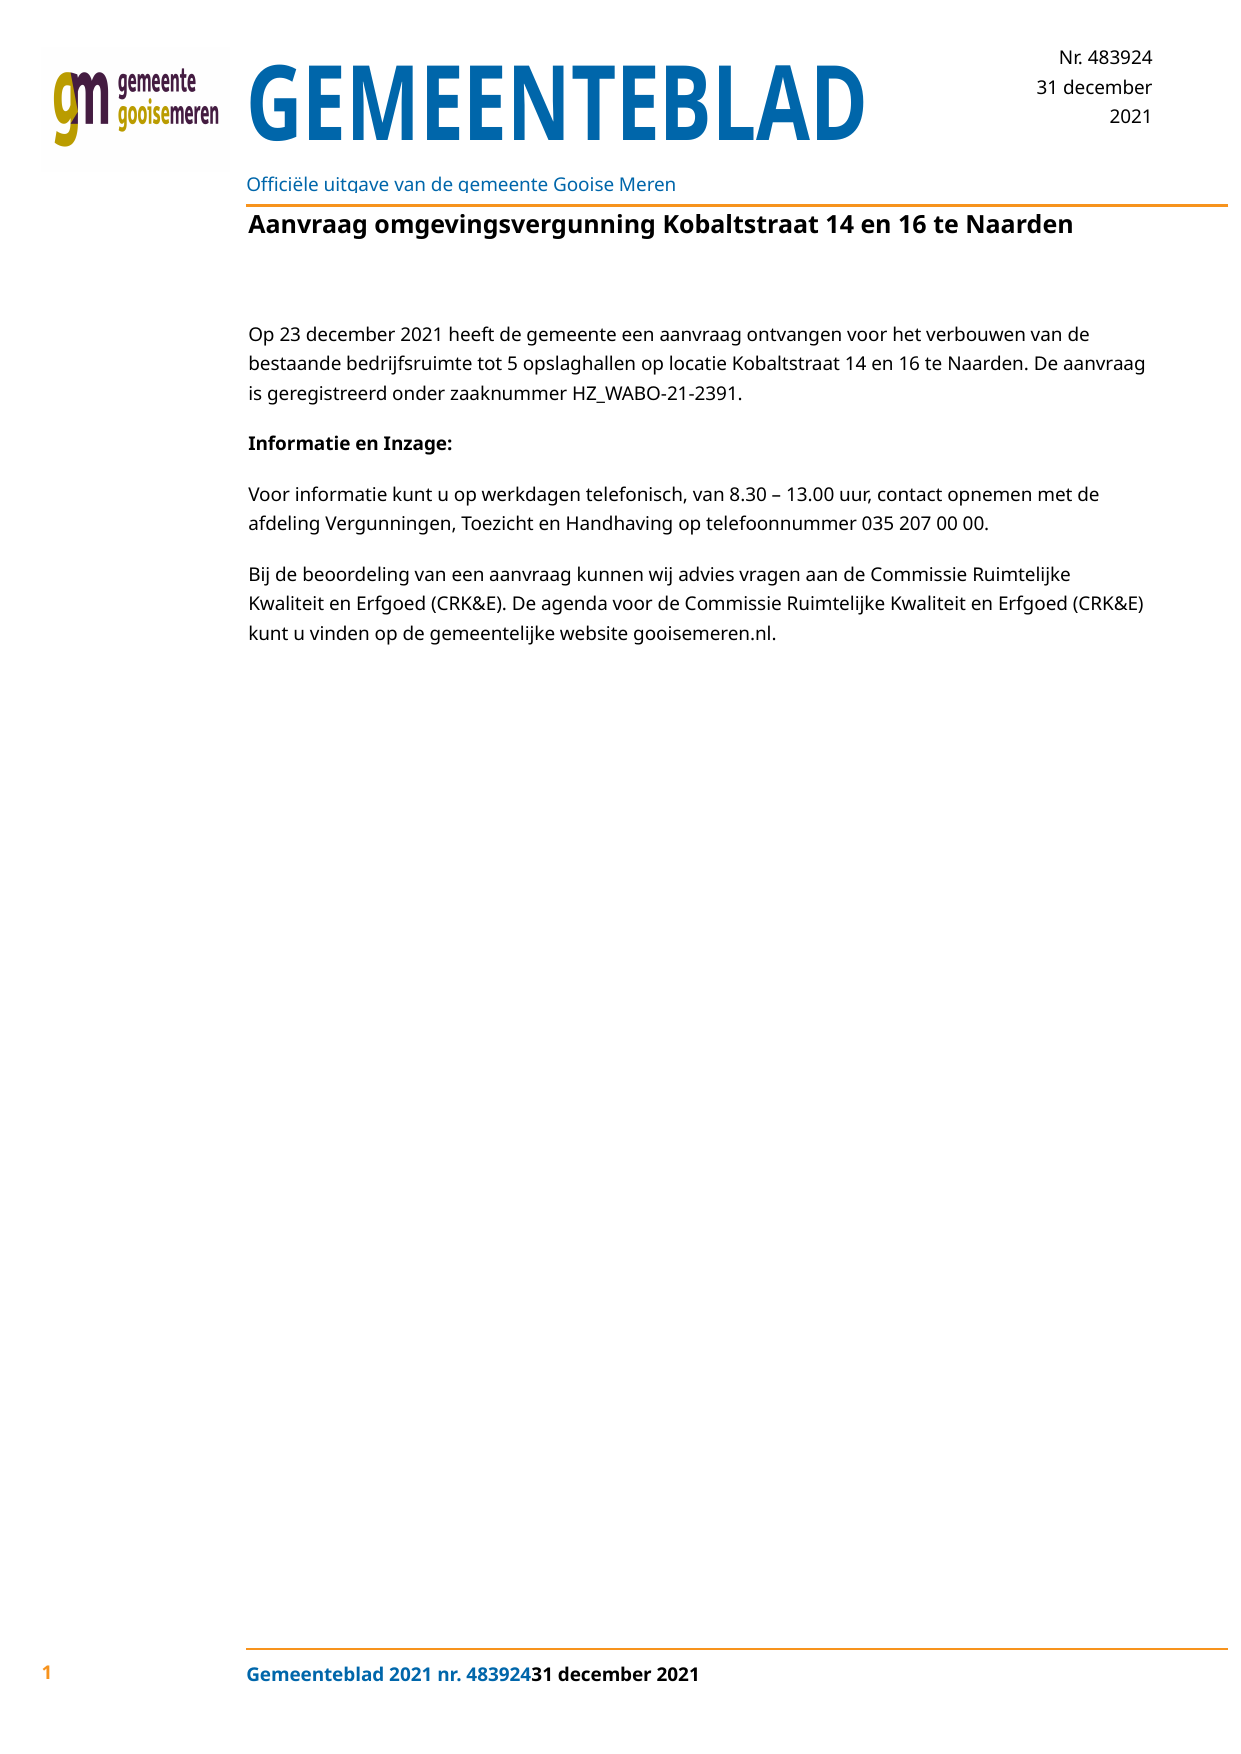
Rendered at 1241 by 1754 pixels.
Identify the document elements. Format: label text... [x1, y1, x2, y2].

picture [41, 47, 231, 172]
text Op 23 december 2021 heeft de gemeente een aanvraag ontvangen voor het verbouwen van de bestaande bedrijfsruimte tot 5 opslaghallen op locatie Kobaltstraat 14 en 16 te Naarden. De aanvraag is geregistreerd onder zaaknummer HZ_WABO-21-2391. [248, 321, 1152, 406]
text Informatie en Inzage: [248, 430, 1152, 456]
text Bij de beoordeling van een aanvraag kunnen wij advies vragen aan de Commissie Ruimtelijke Kwaliteit en Erfgoed (CRK&E). De agenda voor de Commissie Ruimtelijke Kwaliteit en Erfgoed (CRK&E) kunt u vinden op de gemeentelijke website gooisemeren.nl. [248, 561, 1152, 646]
text Aanvraag omgevingsvergunning Kobaltstraat 14 en 16 te Naarden [248, 207, 1152, 241]
text Voor informatie kunt u op werkdagen telefonisch, van 8.30 – 13.00 uur, contact opnemen met de afdeling Vergunningen, Toezicht en Handhaving op telefoonnummer 035 207 00 00. [248, 481, 1152, 536]
